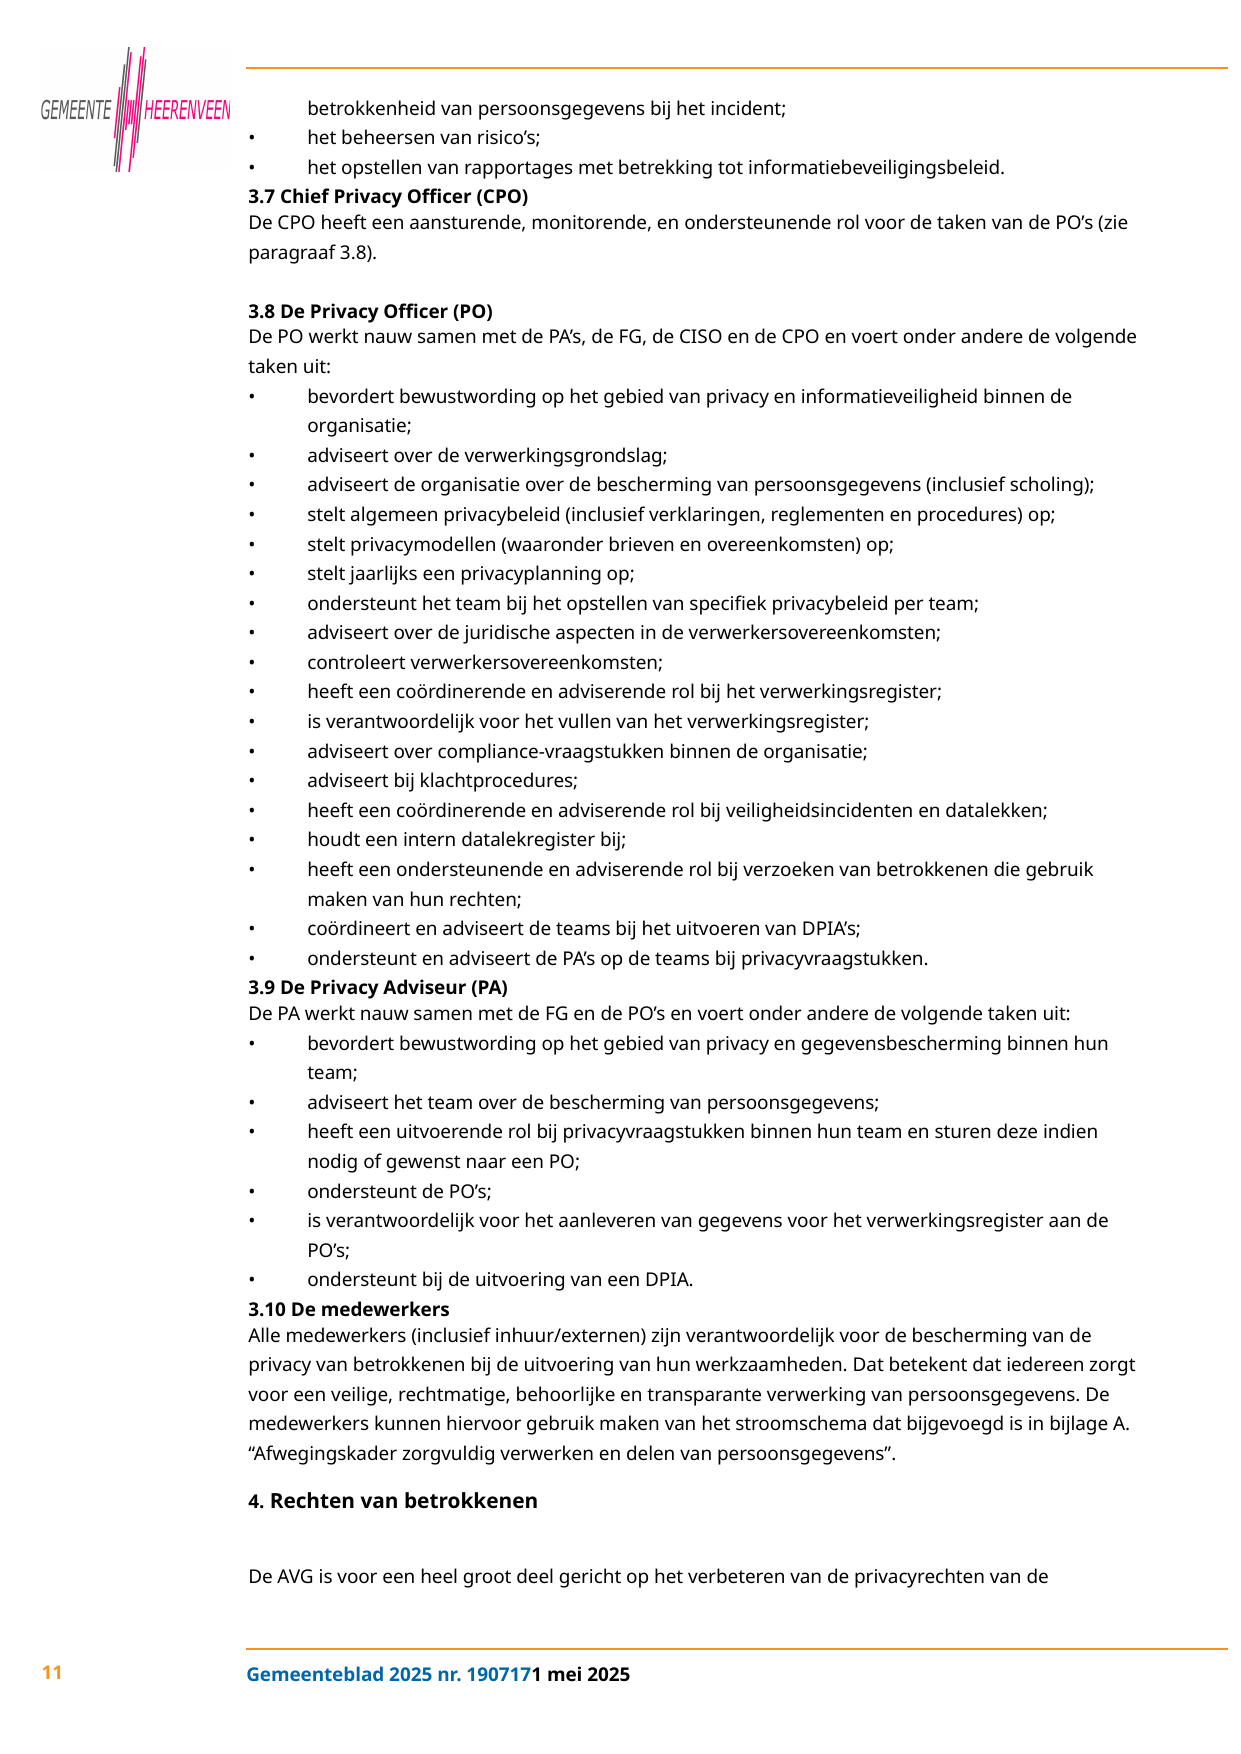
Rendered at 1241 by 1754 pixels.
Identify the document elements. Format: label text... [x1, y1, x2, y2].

text Alle medewerkers (inclusief inhuur/externen) zijn verantwoordelijk voor de bescherming van de privacy van betrokkenen bij de uitvoering van hun werkzaamheden. Dat betekent dat iedereen zorgt voor een veilige, rechtmatige, behoorlijke en transparante verwerking van persoonsgegevens. De medewerkers kunnen hiervoor gebruik maken van het stroomschema dat bijgevoegd is in bijlage A. “Afwegingskader zorgvuldig verwerken en delen van persoonsgegevens”. [248, 1322, 1152, 1466]
list is verantwoordelijk voor het aanleveren van gegevens voor het verwerkingsregister aan de PO’s; [248, 1207, 1152, 1263]
list ondersteunt bij de uitvoering van een DPIA. [248, 1267, 1152, 1292]
text 4. Rechten van betrokkenen [248, 1486, 1152, 1514]
list bevordert bewustwording op het gebied van privacy en gegevensbescherming binnen hun team; [248, 1030, 1152, 1085]
text De CPO heeft een aansturende, monitorende, en ondersteunende rol voor de taken van de PO’s (zie paragraaf 3.8). [248, 209, 1152, 264]
list controleert verwerkersovereenkomsten; [248, 649, 1152, 675]
list ondersteunt en adviseert de PA’s op de teams bij privacyvraagstukken. [248, 945, 1152, 971]
list stelt algemeen privacybeleid (inclusief verklaringen, reglementen en procedures) op; [248, 501, 1152, 527]
list ondersteunt het team bij het opstellen van specifiek privacybeleid per team; [248, 590, 1152, 616]
list heeft een ondersteunende en adviserende rol bij verzoeken van betrokkenen die gebruik maken van hun rechten; [248, 856, 1152, 912]
text De PA werkt nauw samen met de FG en de PO’s en voert onder andere de volgende taken uit: [248, 1000, 1152, 1026]
text 3.10 De medewerkers [248, 1296, 1152, 1322]
list adviseert de organisatie over de bescherming van persoonsgegevens (inclusief scholing); [248, 472, 1152, 497]
list adviseert over de juridische aspecten in de verwerkersovereenkomsten; [248, 619, 1152, 645]
list heeft een coördinerende en adviserende rol bij veiligheidsincidenten en datalekken; [248, 797, 1152, 823]
picture [41, 47, 231, 172]
list adviseert bij klachtprocedures; [248, 767, 1152, 793]
list coördineert en adviseert de teams bij het uitvoeren van DPIA’s; [248, 915, 1152, 941]
list houdt een intern datalekregister bij; [248, 827, 1152, 852]
list heeft een coördinerende en adviserende rol bij het verwerkingsregister; [248, 679, 1152, 704]
text 3.8 De Privacy Officer (PO) [248, 298, 1152, 324]
list het beheersen van risico’s; [248, 124, 1152, 150]
text 3.9 De Privacy Adviseur (PA) [248, 974, 1152, 1000]
list stelt jaarlijks een privacyplanning op; [248, 560, 1152, 586]
list adviseert het team over de bescherming van persoonsgegevens; [248, 1089, 1152, 1115]
list betrokkenheid van persoonsgegevens bij het incident; [248, 95, 1152, 121]
list bevordert bewustwording op het gebied van privacy en informatieveiligheid binnen de organisatie; [248, 383, 1152, 438]
list is verantwoordelijk voor het vullen van het verwerkingsregister; [248, 708, 1152, 734]
list ondersteunt de PO’s; [248, 1178, 1152, 1203]
text De AVG is voor een heel groot deel gericht op het verbeteren van de privacyrechten van de [248, 1563, 1152, 1589]
list het opstellen van rapportages met betrekking tot informatiebeveiligingsbeleid. [248, 154, 1152, 180]
list adviseert over de verwerkingsgrondslag; [248, 442, 1152, 468]
list adviseert over compliance-vraagstukken binnen de organisatie; [248, 738, 1152, 764]
list heeft een uitvoerende rol bij privacyvraagstukken binnen hun team en sturen deze indien nodig of gewenst naar een PO; [248, 1119, 1152, 1174]
text De PO werkt nauw samen met de PA’s, de FG, de CISO en de CPO en voert onder andere de volgende taken uit: [248, 324, 1152, 379]
text 3.7 Chief Privacy Officer (CPO) [248, 183, 1152, 209]
list stelt privacymodellen (waaronder brieven en overeenkomsten) op; [248, 531, 1152, 557]
